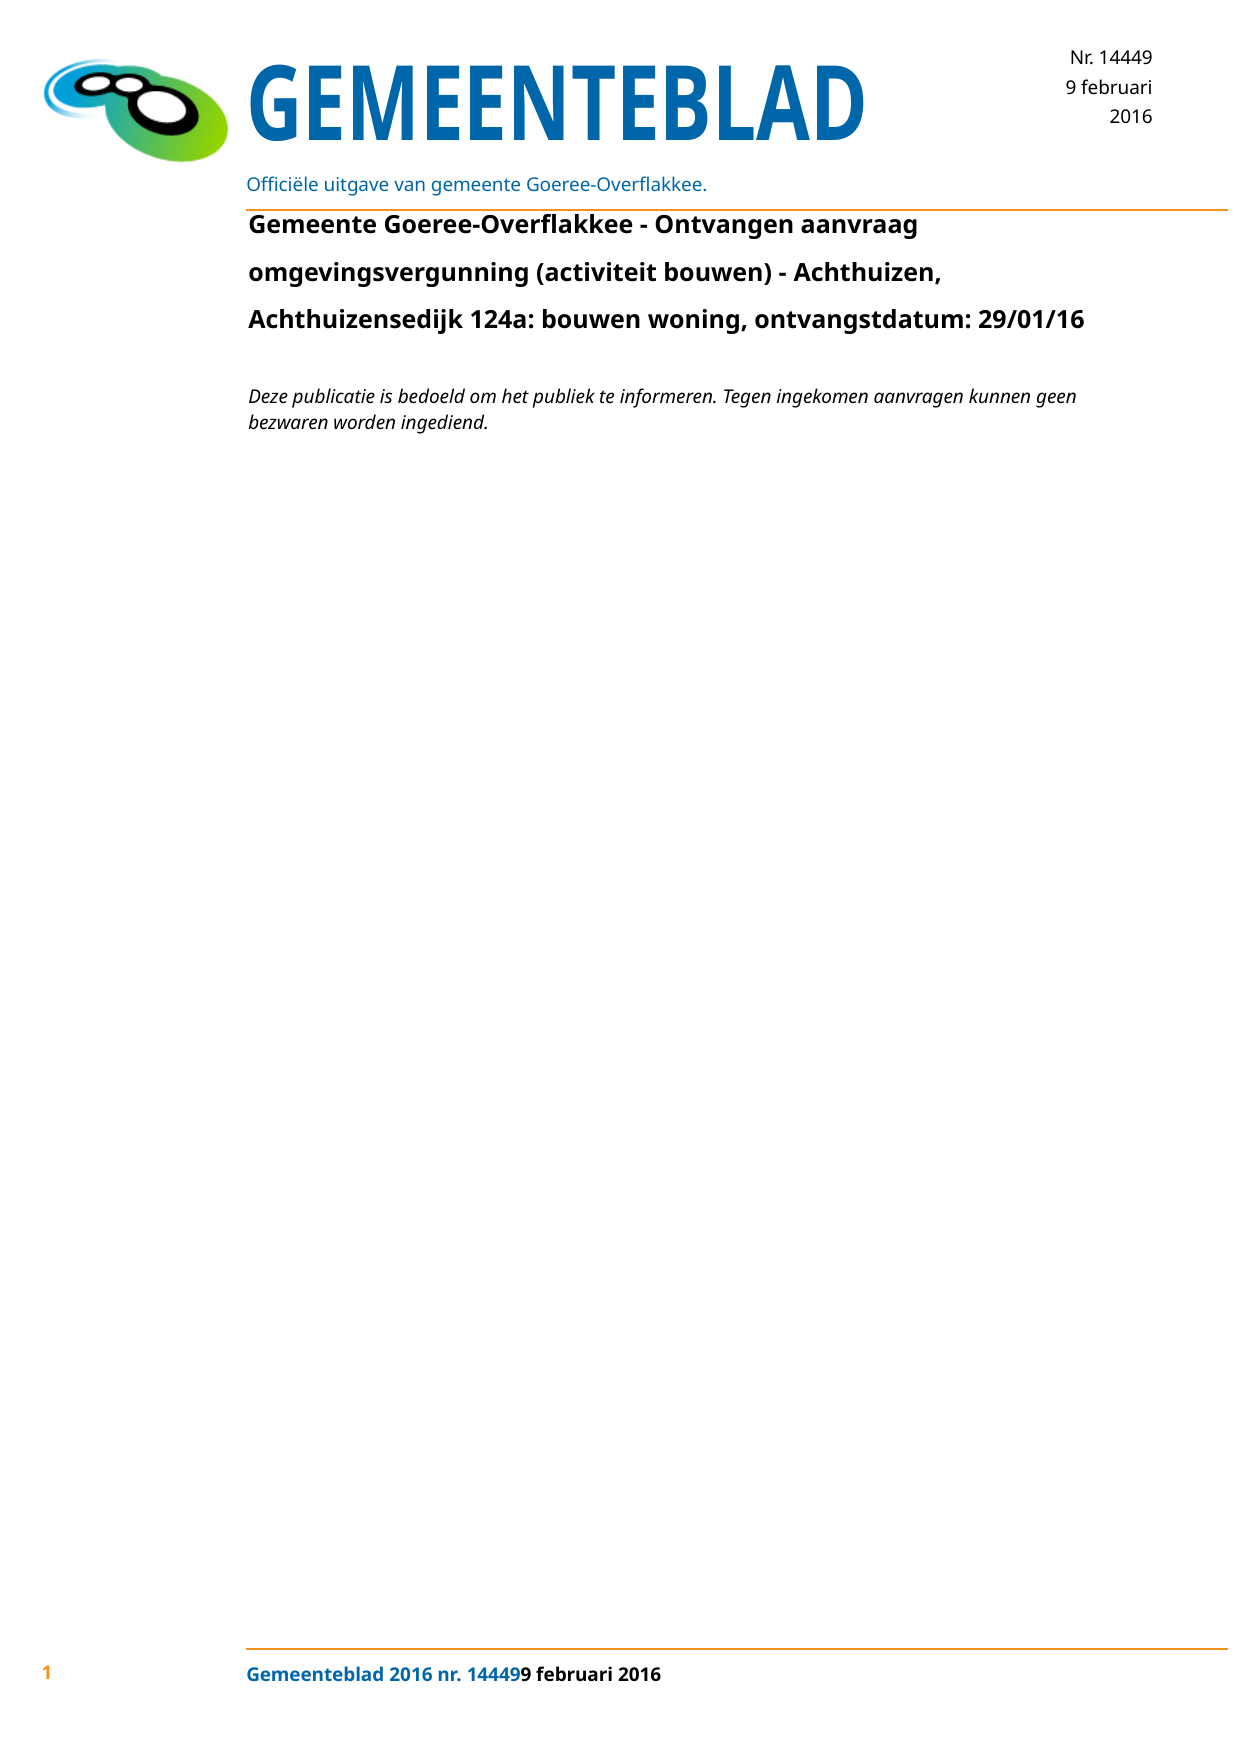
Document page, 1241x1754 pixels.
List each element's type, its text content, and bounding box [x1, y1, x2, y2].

text Gemeente Goeree-Overflakkee - Ontvangen aanvraag omgevingsvergunning (activiteit bouwen) - Achthuizen, Achthuizensedijk 124a: bouwen woning, ontvangstdatum: 29/01/16 [248, 211, 1152, 336]
picture [41, 47, 231, 172]
text Deze publicatie is bedoeld om het publiek te informeren. Tegen ingekomen aanvragen kunnen geen bezwaren worden ingediend. [248, 384, 1152, 435]
